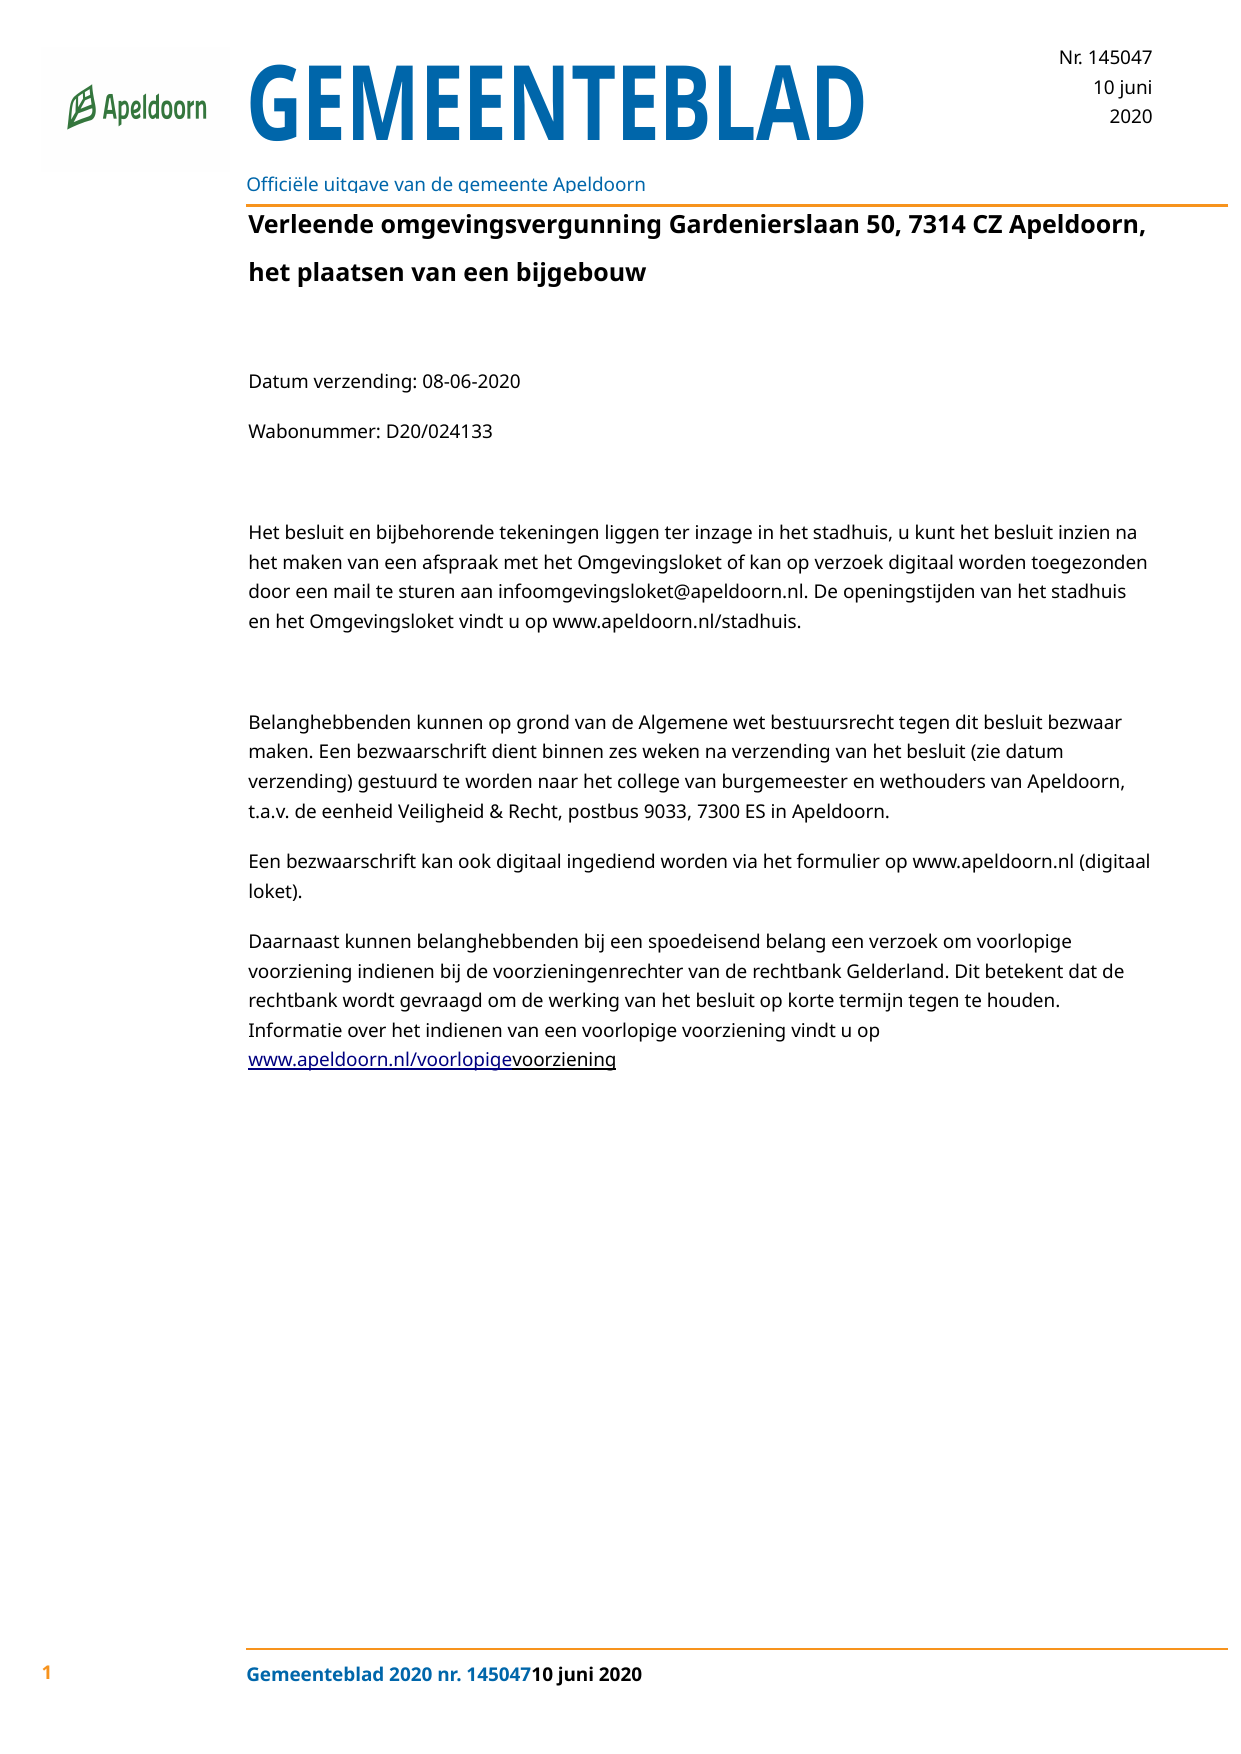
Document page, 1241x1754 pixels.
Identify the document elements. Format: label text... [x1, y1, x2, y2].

text Datum verzending: 08-06-2020 [248, 368, 1152, 394]
text Wabonummer: D20/024133 [248, 419, 1152, 444]
picture [41, 47, 231, 172]
text Verleende omgevingsvergunning Gardenierslaan 50, 7314 CZ Apeldoorn, het plaatsen van een bijgebouw [248, 207, 1152, 288]
text Daarnaast kunnen belanghebbenden bij een spoedeisend belang een verzoek om voorlopige voorziening indienen bij de voorzieningenrechter van de rechtbank Gelderland. Dit betekent dat de rechtbank wordt gevraagd om de werking van het besluit op korte termijn tegen te houden. Informatie over het indienen van een voorlopige voorziening vindt u op www.apeldoorn.nl/voorlopigevoorziening [248, 928, 1152, 1072]
text Het besluit en bijbehorende tekeningen liggen ter inzage in het stadhuis, u kunt het besluit inzien na het maken van een afspraak met het Omgevingsloket of kan op verzoek digitaal worden toegezonden door een mail te sturen aan infoomgevingsloket@apeldoorn.nl. De openingstijden van het stadhuis en het Omgevingsloket vindt u op www.apeldoorn.nl/stadhuis. [248, 519, 1152, 634]
text Een bezwaarschrift kan ook digitaal ingediend worden via het formulier op www.apeldoorn.nl (digitaal loket). [248, 848, 1152, 904]
text Belanghebbenden kunnen op grond van de Algemene wet bestuursrecht tegen dit besluit bezwaar maken. Een bezwaarschrift dient binnen zes weken na verzending van het besluit (zie datum verzending) gestuurd te worden naar het college van burgemeester en wethouders van Apeldoorn, t.a.v. de eenheid Veiligheid & Recht, postbus 9033, 7300 ES in Apeldoorn. [248, 709, 1152, 824]
